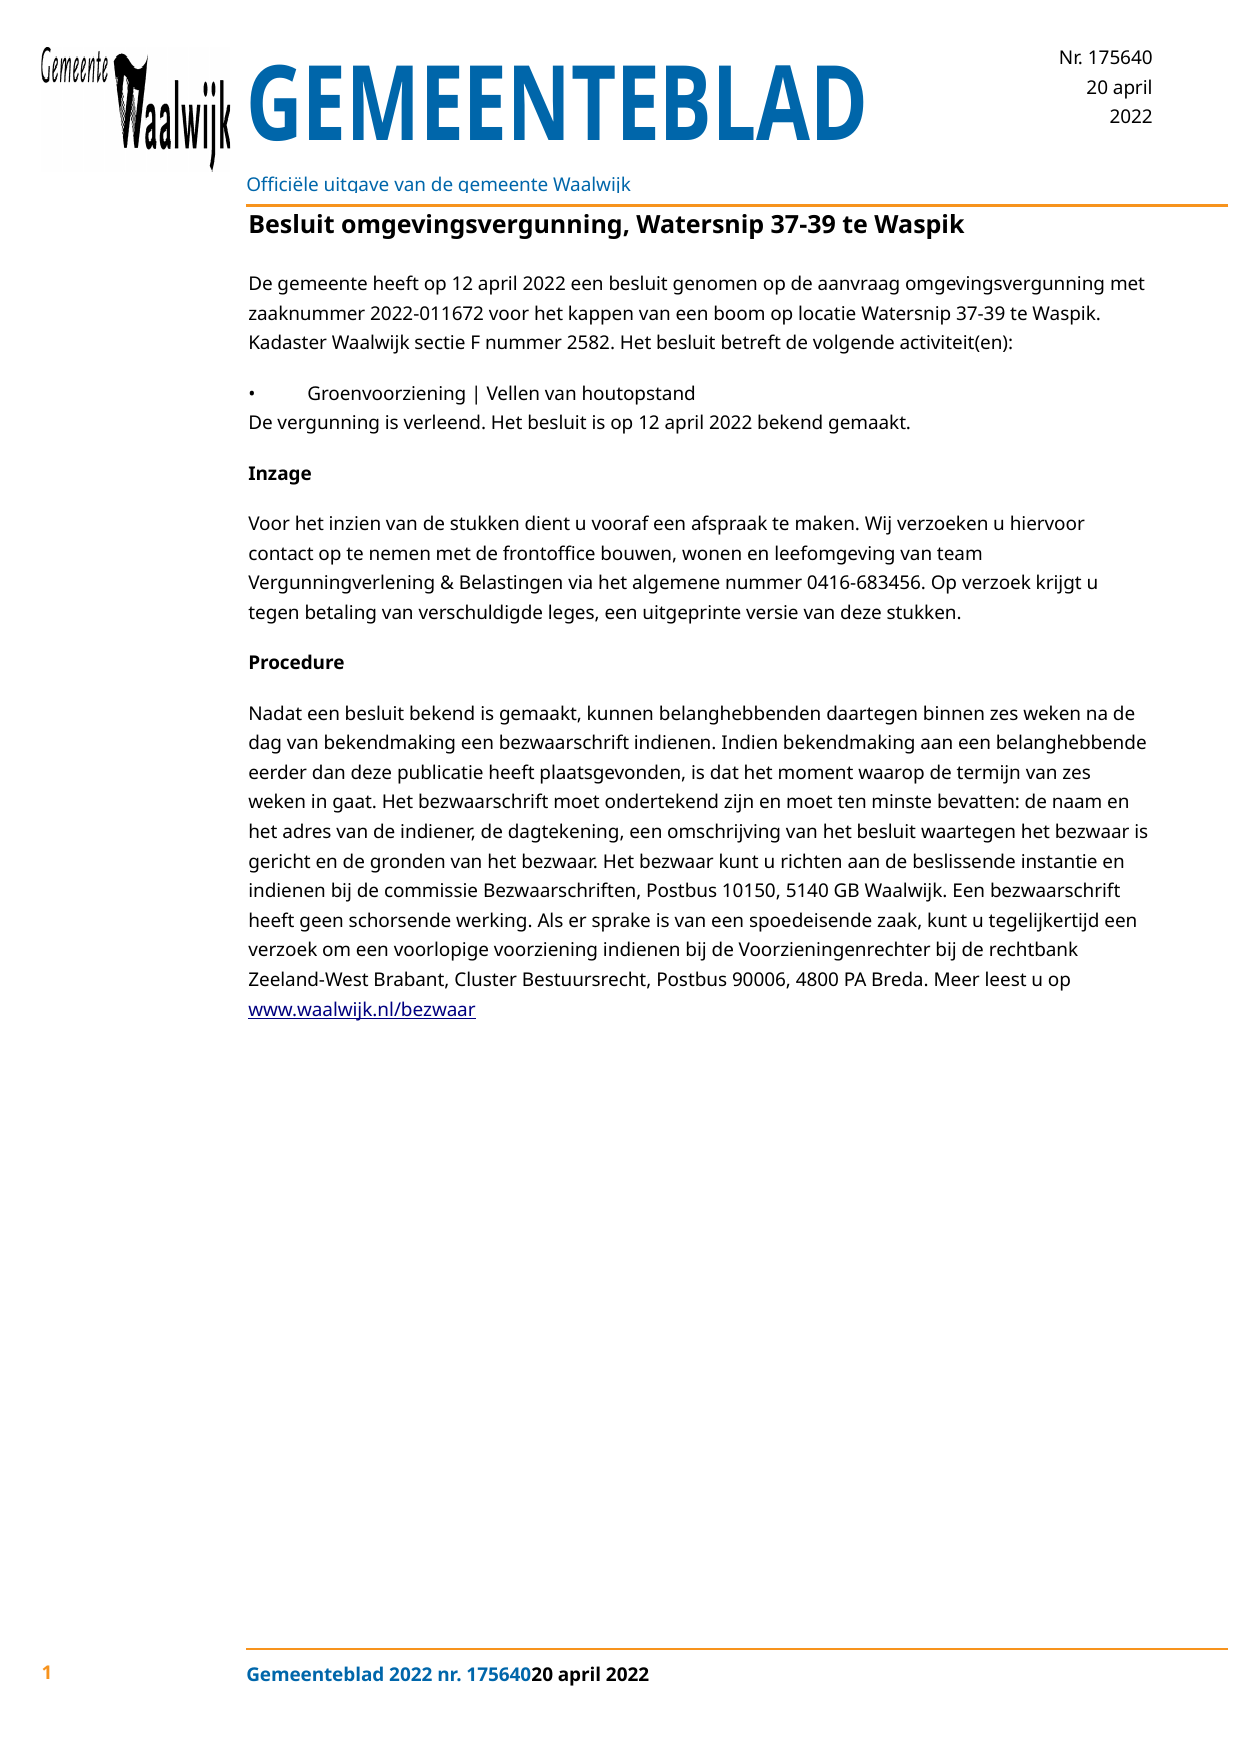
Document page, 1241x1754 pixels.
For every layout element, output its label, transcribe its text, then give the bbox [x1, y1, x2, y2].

text De gemeente heeft op 12 april 2022 een besluit genomen op de aanvraag omgevingsvergunning met zaaknummer 2022-011672 voor het kappen van een boom op locatie Watersnip 37-39 te Waspik. Kadaster Waalwijk sectie F nummer 2582. Het besluit betreft de volgende activiteit(en): [248, 270, 1152, 355]
text Procedure [248, 649, 1152, 675]
list Groenvoorziening | Vellen van houtopstand [248, 380, 1152, 406]
picture [41, 47, 231, 172]
text Inzage [248, 460, 1152, 486]
text Nadat een besluit bekend is gemaakt, kunnen belanghebbenden daartegen binnen zes weken na de dag van bekendmaking een bezwaarschrift indienen. Indien bekendmaking aan een belanghebbende eerder dan deze publicatie heeft plaatsgevonden, is dat het moment waarop de termijn van zes weken in gaat. Het bezwaarschrift moet ondertekend zijn en moet ten minste bevatten: de naam en het adres van de indiener, de dagtekening, een omschrijving van het besluit waartegen het bezwaar is gericht en de gronden van het bezwaar. Het bezwaar kunt u richten aan de beslissende instantie en indienen bij de commissie Bezwaarschriften, Postbus 10150, 5140 GB Waalwijk. Een bezwaarschrift heeft geen schorsende werking. Als er sprake is van een spoedeisende zaak, kunt u tegelijkertijd een verzoek om een voorlopige voorziening indienen bij de Voorzieningenrechter bij de rechtbank Zeeland-West Brabant, Cluster Bestuursrecht, Postbus 90006, 4800 PA Breda. Meer leest u op www.waalwijk.nl/bezwaar [248, 700, 1152, 1021]
text De vergunning is verleend. Het besluit is op 12 april 2022 bekend gemaakt. [248, 409, 1152, 435]
text Voor het inzien van de stukken dient u vooraf een afspraak te maken. Wij verzoeken u hiervoor contact op te nemen met de frontoffice bouwen, wonen en leefomgeving van team Vergunningverlening & Belastingen via het algemene nummer 0416-683456. Op verzoek krijgt u tegen betaling van verschuldigde leges, een uitgeprinte versie van deze stukken. [248, 510, 1152, 625]
text Besluit omgevingsvergunning, Watersnip 37-39 te Waspik [248, 207, 1152, 241]
